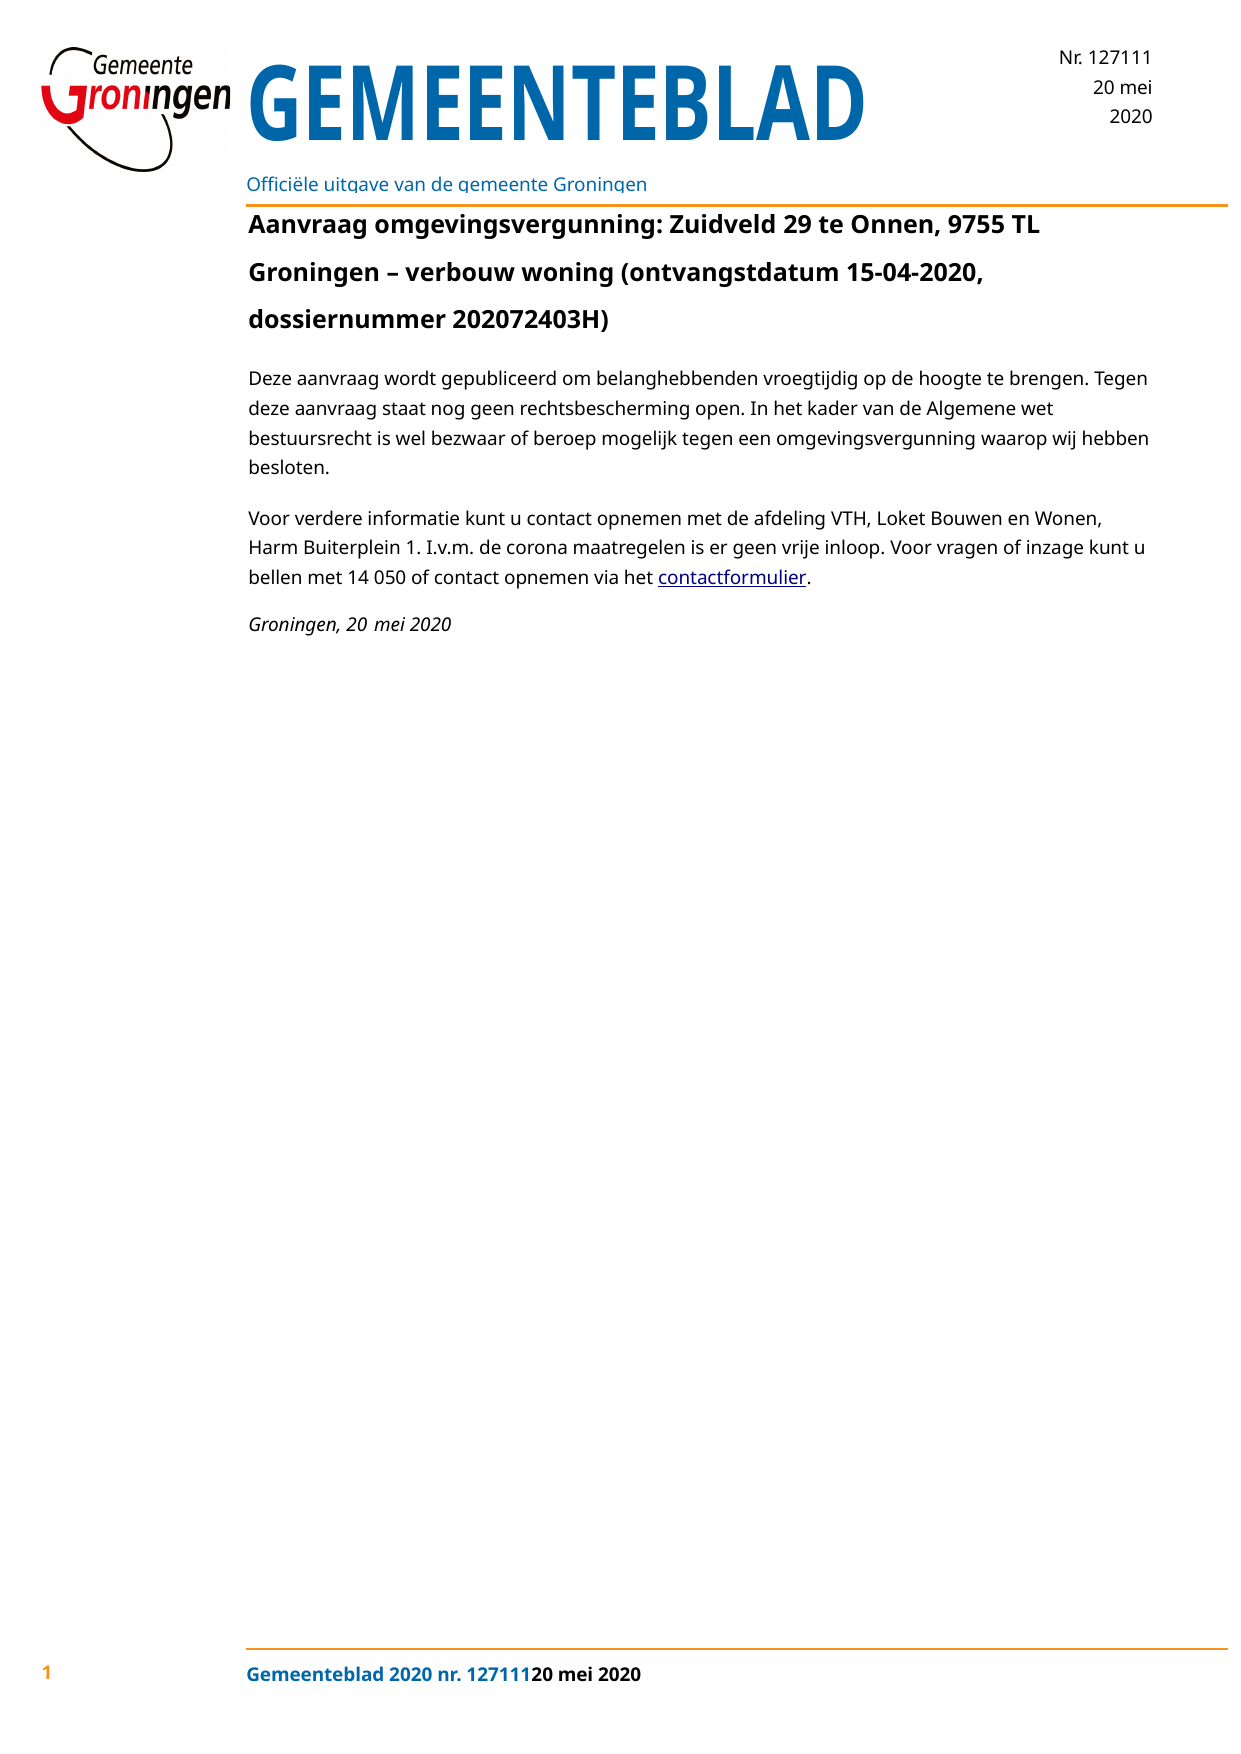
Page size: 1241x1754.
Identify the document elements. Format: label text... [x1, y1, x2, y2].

picture [41, 47, 231, 172]
text Groningen, 20 mei 2020 [248, 612, 1152, 637]
text Deze aanvraag wordt gepubliceerd om belanghebbenden vroegtijdig op de hoogte te brengen. Tegen deze aanvraag staat nog geen rechtsbescherming open. In het kader van de Algemene wet bestuursrecht is wel bezwaar of beroep mogelijk tegen een omgevingsvergunning waarop wij hebben besloten. [248, 366, 1152, 480]
text Aanvraag omgevingsvergunning: Zuidveld 29 te Onnen, 9755 TL Groningen – verbouw woning (ontvangstdatum 15-04-2020, dossiernummer 202072403H) [248, 207, 1152, 336]
text Voor verdere informatie kunt u contact opnemen met de afdeling VTH, Loket Bouwen en Wonen, Harm Buiterplein 1. I.v.m. de corona maatregelen is er geen vrije inloop. Voor vragen of inzage kunt u bellen met 14 050 of contact opnemen via het contactformulier. [248, 505, 1152, 589]
